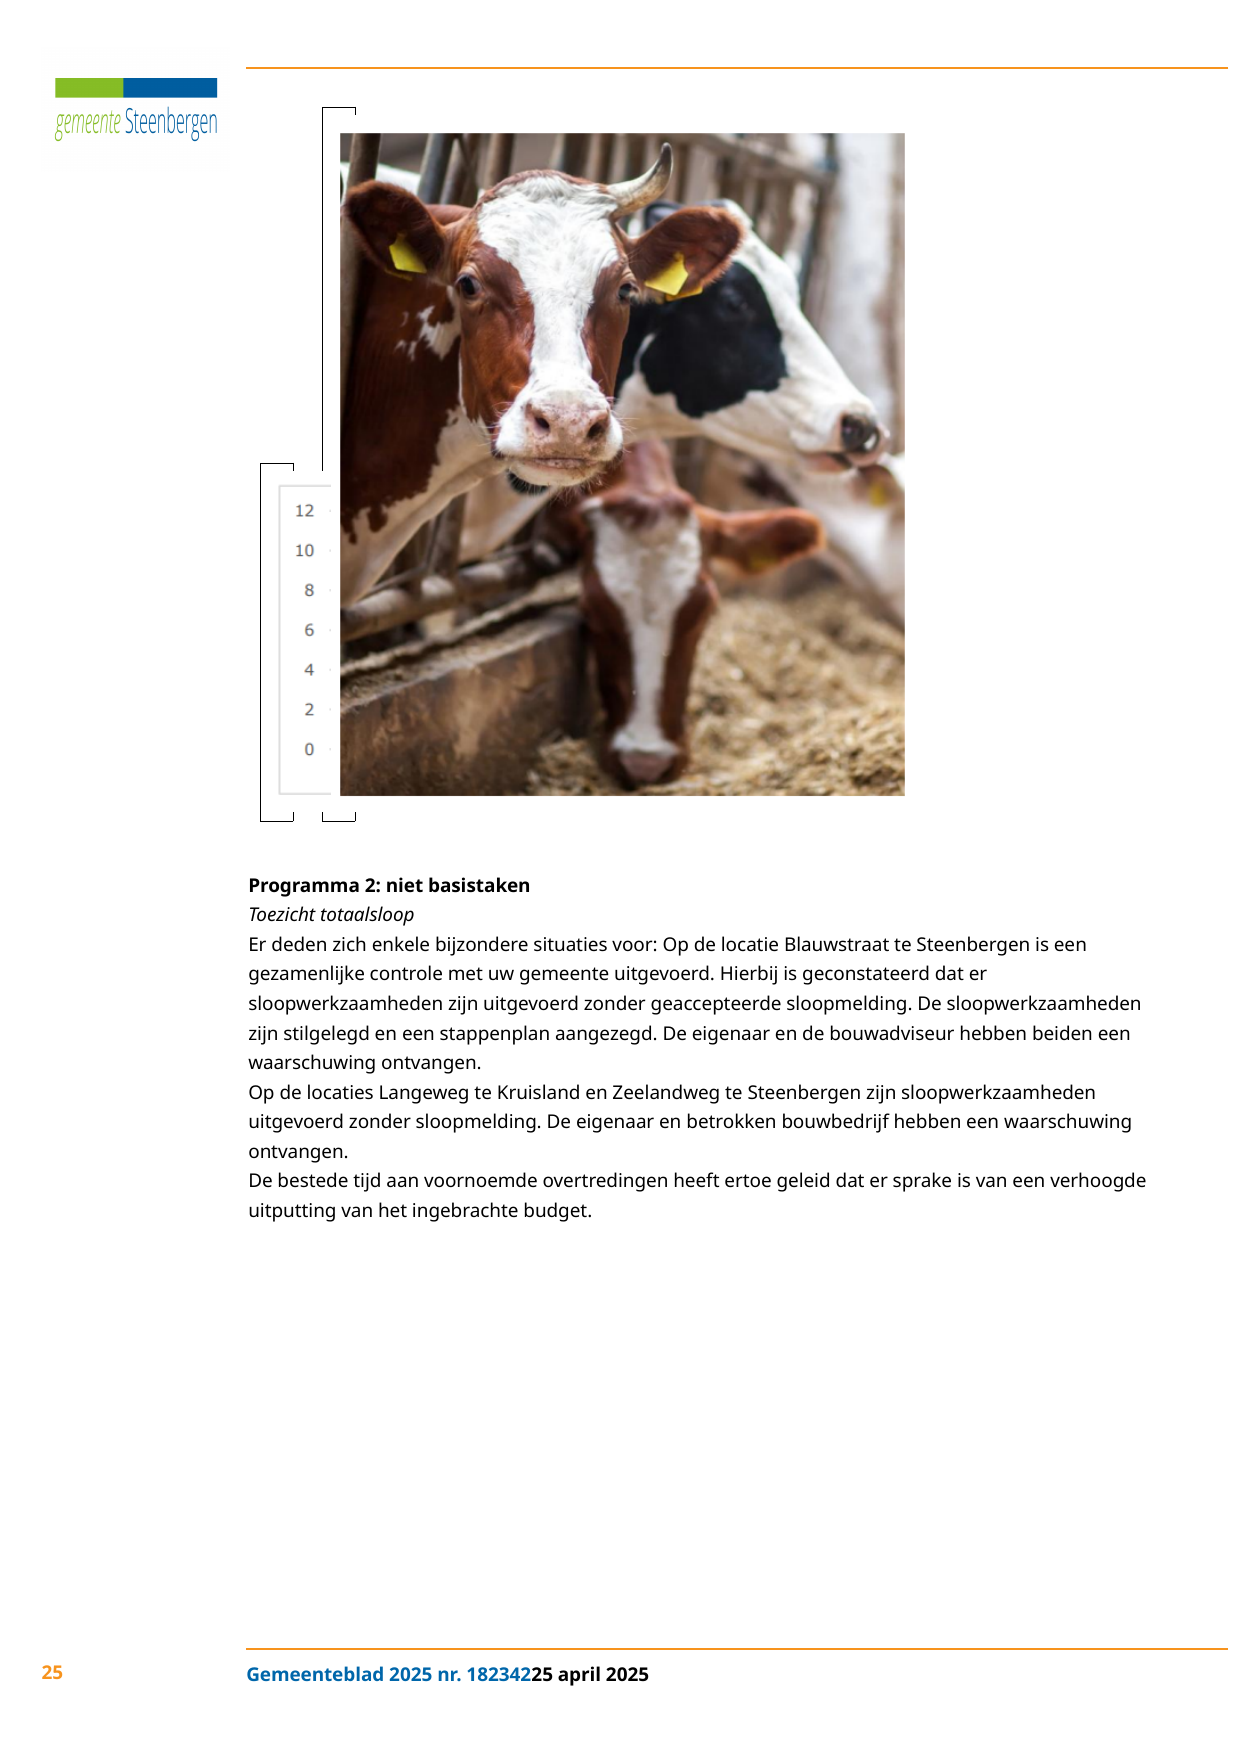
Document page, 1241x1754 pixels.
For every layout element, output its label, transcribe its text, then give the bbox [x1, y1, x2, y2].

text De bestede tijd aan voornoemde overtredingen heeft ertoe geleid dat er sprake is van een verhoogde uitputting van het ingebrachte budget. [248, 1168, 1152, 1223]
picture [41, 47, 231, 172]
picture [268, 115, 922, 812]
text Toezicht totaalsloop [248, 901, 1152, 927]
text Op de locaties Langeweg te Kruisland en Zeelandweg te Steenbergen zijn sloopwerkzaamheden uitgevoerd zonder sloopmelding. De eigenaar en betrokken bouwbedrijf hebben een waarschuwing ontvangen. [248, 1079, 1152, 1164]
text Er deden zich enkele bijzondere situaties voor: Op de locatie Blauwstraat te Steenbergen is een gezamenlijke controle met uw gemeente uitgevoerd. Hierbij is geconstateerd dat er sloopwerkzaamheden zijn uitgevoerd zonder geaccepteerde sloopmelding. De sloopwerkzaamheden zijn stilgelegd en een stappenplan aangezegd. De eigenaar en de bouwadviseur hebben beiden een waarschuwing ontvangen. [248, 931, 1152, 1075]
text Programma 2: niet basistaken [248, 872, 1152, 897]
